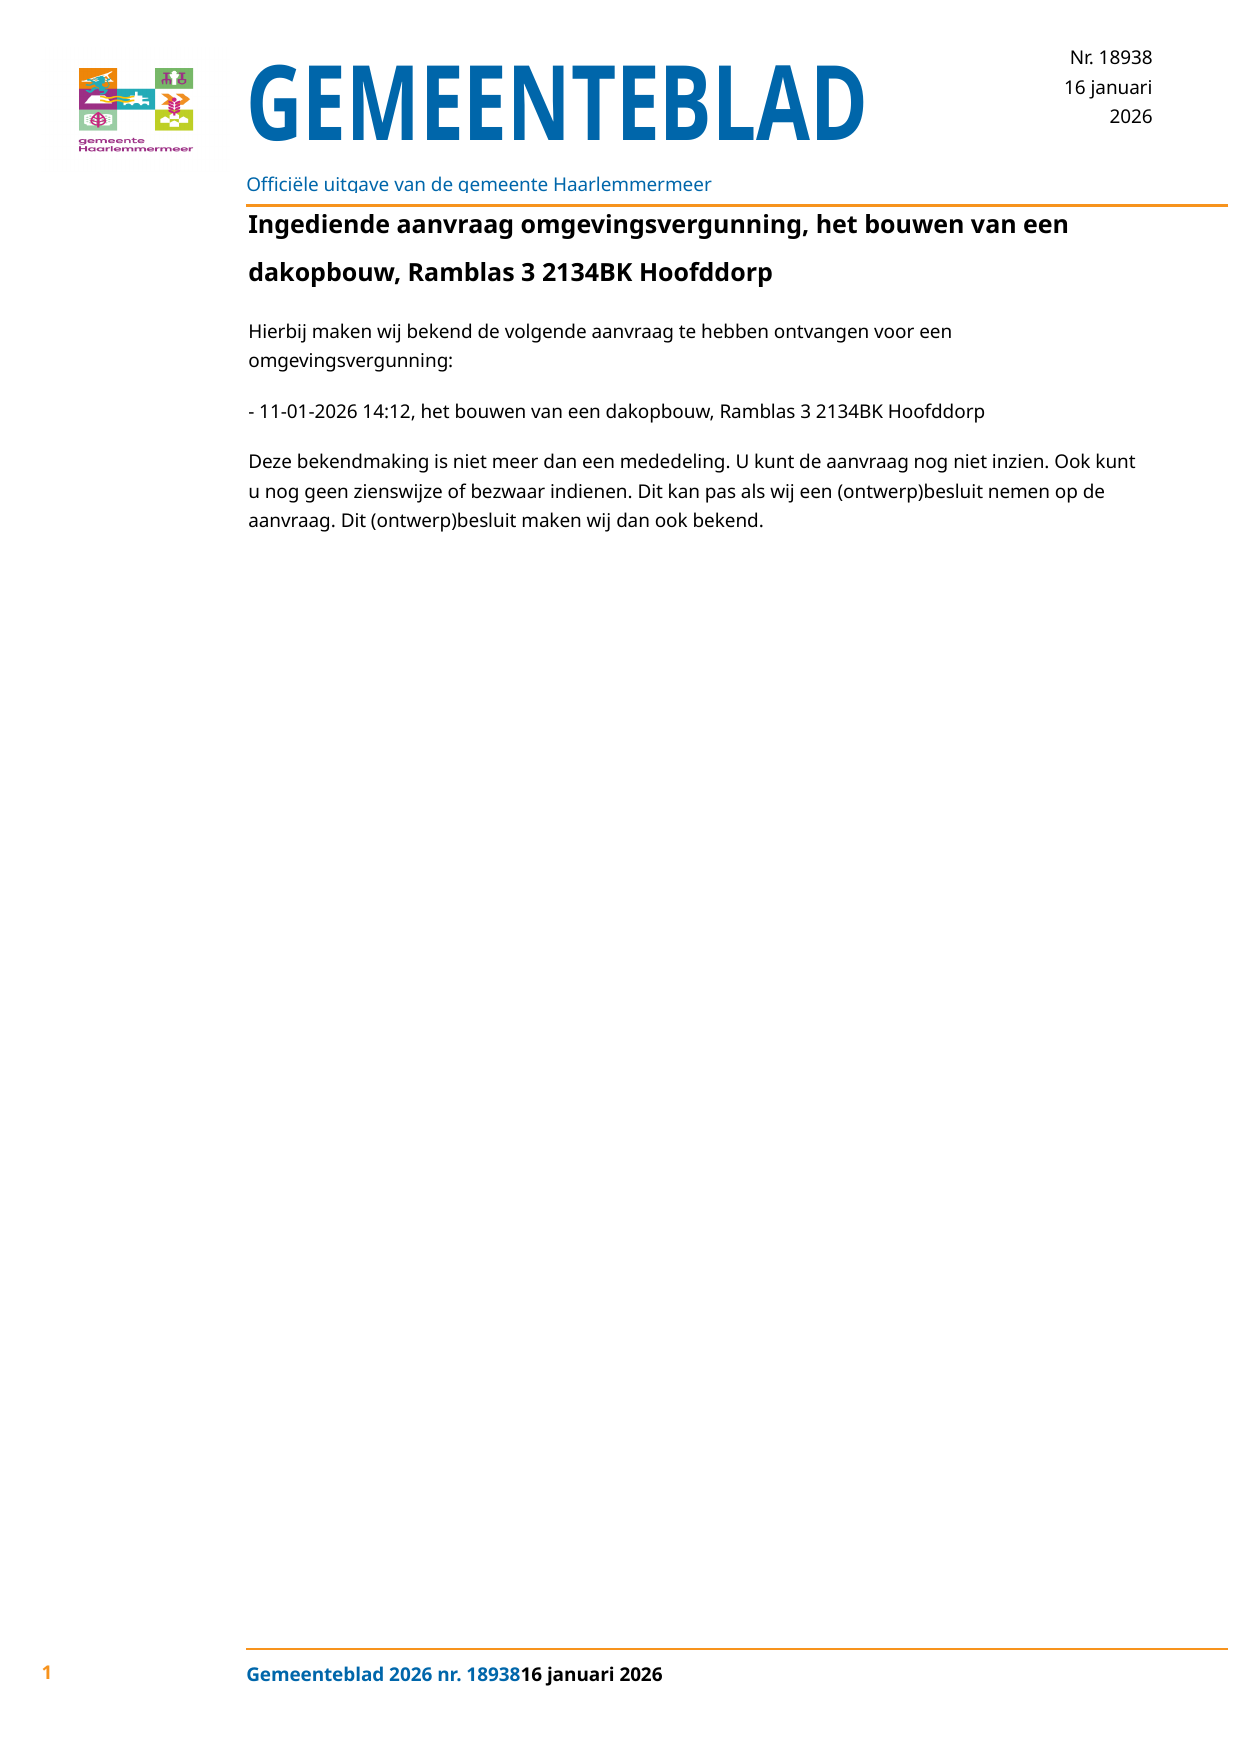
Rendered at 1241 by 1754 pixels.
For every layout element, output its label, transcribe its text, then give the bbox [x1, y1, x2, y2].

picture [41, 47, 231, 172]
text Hierbij maken wij bekend de volgende aanvraag te hebben ontvangen voor een omgevingsvergunning: [248, 318, 1152, 373]
text - 11-01-2026 14:12, het bouwen van een dakopbouw, Ramblas 3 2134BK Hoofddorp [248, 398, 1152, 424]
text Deze bekendmaking is niet meer dan een mededeling. U kunt de aanvraag nog niet inzien. Ook kunt u nog geen zienswijze of bezwaar indienen. Dit kan pas als wij een (ontwerp)besluit nemen op de aanvraag. Dit (ontwerp)besluit maken wij dan ook bekend. [248, 448, 1152, 533]
text Ingediende aanvraag omgevingsvergunning, het bouwen van een dakopbouw, Ramblas 3 2134BK Hoofddorp [248, 207, 1152, 288]
